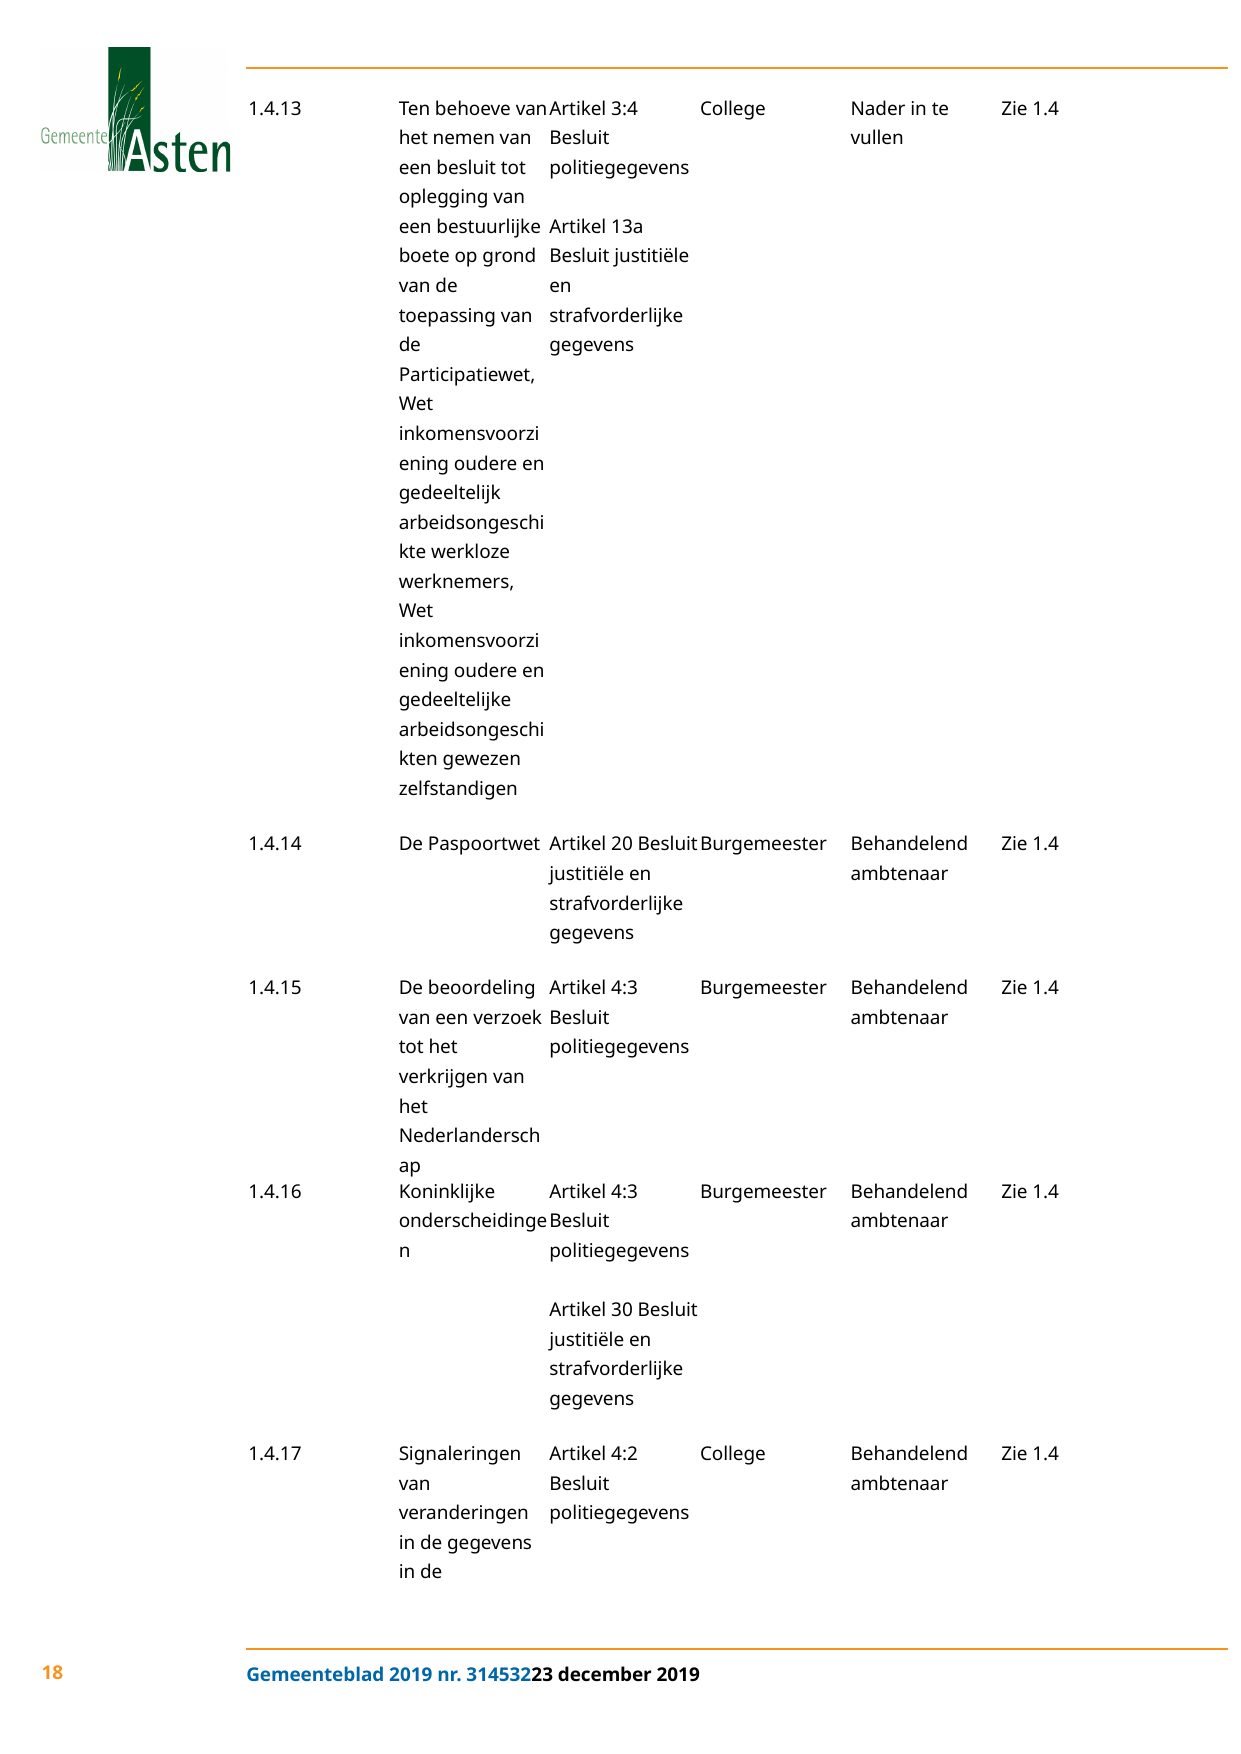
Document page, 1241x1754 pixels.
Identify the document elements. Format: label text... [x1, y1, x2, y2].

picture [41, 47, 231, 172]
table_cell Behandelend ambtenaar [850, 1178, 1001, 1440]
table_cell Behandelend ambtenaar [850, 975, 1001, 1178]
table_cell Artikel 20 Besluit justitiële en strafvorderlijke gegevens [549, 831, 700, 974]
table_cell Ten behoeve van het nemen van een besluit tot oplegging van een bestuurlijke boete op grond van de toepassing van de Participatiewet, Wet inkomensvoorziening oudere en gedeeltelijk arbeidsongeschikte werkloze werknemers, Wet inkomensvoorziening oudere en gedeeltelijke arbeidsongeschikten gewezen zelfstandigen [399, 95, 549, 831]
table_cell 1.4.14 [248, 831, 398, 974]
table_cell Artikel 4:2 Besluit politiegegevens [549, 1440, 700, 1584]
table_cell Artikel 3:4 Besluit politiegegevens Artikel 13a Besluit justitiële en strafvorderlijke gegevens [549, 95, 700, 831]
table_cell 1.4.16 [248, 1178, 398, 1440]
table_cell Zie 1.4 [1001, 95, 1152, 831]
table_cell Zie 1.4 [1001, 831, 1152, 974]
table_cell Artikel 4:3 Besluit politiegegevens Artikel 30 Besluit justitiële en strafvorderlijke gegevens [549, 1178, 700, 1440]
table_cell De beoordeling van een verzoek tot het verkrijgen van het Nederlanderschap [399, 975, 549, 1178]
table_cell De Paspoortwet [399, 831, 549, 974]
table_cell Artikel 4:3 Besluit politiegegevens [549, 975, 700, 1178]
table_cell Zie 1.4 [1001, 975, 1152, 1178]
table_cell Burgemeester [700, 1178, 850, 1440]
table_cell Zie 1.4 [1001, 1178, 1152, 1440]
table_cell College [700, 95, 850, 831]
table_cell Signaleringen van veranderingen in de gegevens in de [399, 1440, 549, 1584]
table_cell Zie 1.4 [1001, 1440, 1152, 1584]
table_cell Burgemeester [700, 975, 850, 1178]
table_cell 1.4.15 [248, 975, 398, 1178]
table_cell Burgemeester [700, 831, 850, 974]
table_cell Behandelend ambtenaar [850, 1440, 1001, 1584]
table_cell Koninklijke onderscheidingen [399, 1178, 549, 1440]
table_cell Behandelend ambtenaar [850, 831, 1001, 974]
table_cell 1.4.17 [248, 1440, 398, 1584]
table_cell College [700, 1440, 850, 1584]
table_cell 1.4.13 [248, 95, 398, 831]
table_cell Nader in te vullen [850, 95, 1001, 831]
